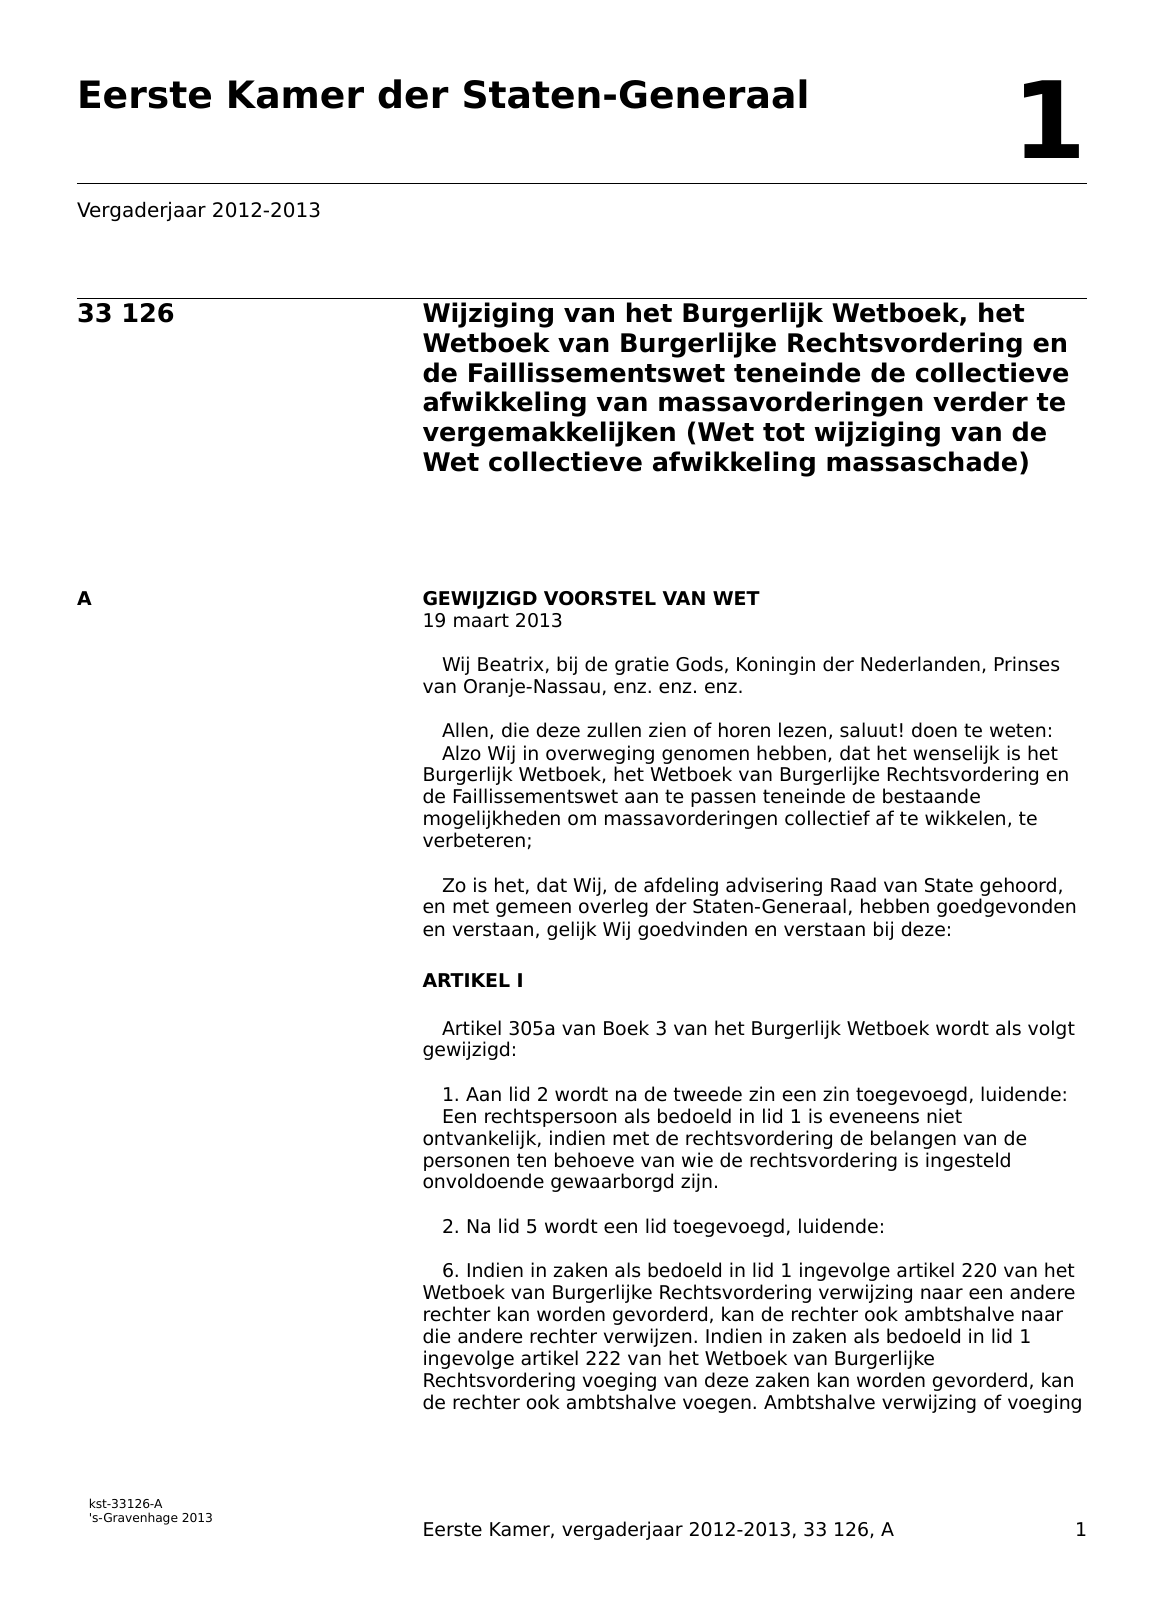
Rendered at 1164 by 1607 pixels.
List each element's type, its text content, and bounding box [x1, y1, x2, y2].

subtitle A GEWIJZIGD VOORSTEL VAN WET [77, 588, 1087, 610]
text 1. Aan lid 2 wordt na de tweede zin een zin toegevoegd, luidende: [422, 1083, 1087, 1106]
text Een rechtspersoon als bedoeld in lid 1 is eveneens niet ontvankelijk, indien met de rechtsvordering de belangen van de personen ten behoeve van wie de rechtsvordering is ingesteld onvoldoende gewaarborgd zijn. [422, 1106, 1087, 1193]
subtitle ARTIKEL I [422, 970, 1087, 992]
text kst-33126-A [88, 1497, 323, 1511]
text 19 maart 2013 [422, 610, 1087, 632]
text 6. Indien in zaken als bedoeld in lid 1 ingevolge artikel 220 van het Wetboek van Burgerlijke Rechtsvordering verwijzing naar een andere rechter kan worden gevorderd, kan de rechter ook ambtshalve naar die andere rechter verwijzen. Indien in zaken als bedoeld in lid 1 ingevolge artikel 222 van het Wetboek van Burgerlijke Rechtsvordering voeging van deze zaken kan worden gevorderd, kan de rechter ook ambtshalve voegen. Ambtshalve verwijzing of voeging [422, 1260, 1087, 1414]
table_cell Vergaderjaar 2012-2013 [77, 184, 1087, 298]
table_header Eerste Kamer der Staten-Generaal [77, 59, 886, 183]
text Allen, die deze zullen zien of horen lezen, saluut! doen te weten: [422, 720, 1087, 742]
text Wij Beatrix, bij de gratie Gods, Koningin der Nederlanden, Prinses van Oranje-Nassau, enz. enz. enz. [422, 654, 1087, 698]
text Artikel 305a van Boek 3 van het Burgerlijk Wetboek wordt als volgt gewijzigd: [422, 1017, 1087, 1061]
subtitle 33 126 Wijziging van het Burgerlijk Wetboek, het Wetboek van Burgerlijke Rechtsvordering en de Faillissementswet teneinde de collectieve afwikkeling van massavorderingen verder te vergemakkelijken (Wet tot wijziging van de Wet collectieve afwikkeling massaschade) [77, 299, 1087, 477]
text Alzo Wij in overweging genomen hebben, dat het wenselijk is het Burgerlijk Wetboek, het Wetboek van Burgerlijke Rechtsvordering en de Faillissementswet aan te passen teneinde de bestaande mogelijkheden om massavorderingen collectief af te wikkelen, te verbeteren; [422, 742, 1087, 852]
text 's-Gravenhage 2013 [88, 1511, 323, 1525]
text Zo is het, dat Wij, de afdeling advisering Raad van State gehoord, en met gemeen overleg der Staten-Generaal, hebben goedgevonden en verstaan, gelijk Wij goedvinden en verstaan bij deze: [422, 874, 1087, 940]
table_header 1 [886, 59, 1087, 183]
text 2. Na lid 5 wordt een lid toegevoegd, luidende: [422, 1216, 1087, 1238]
